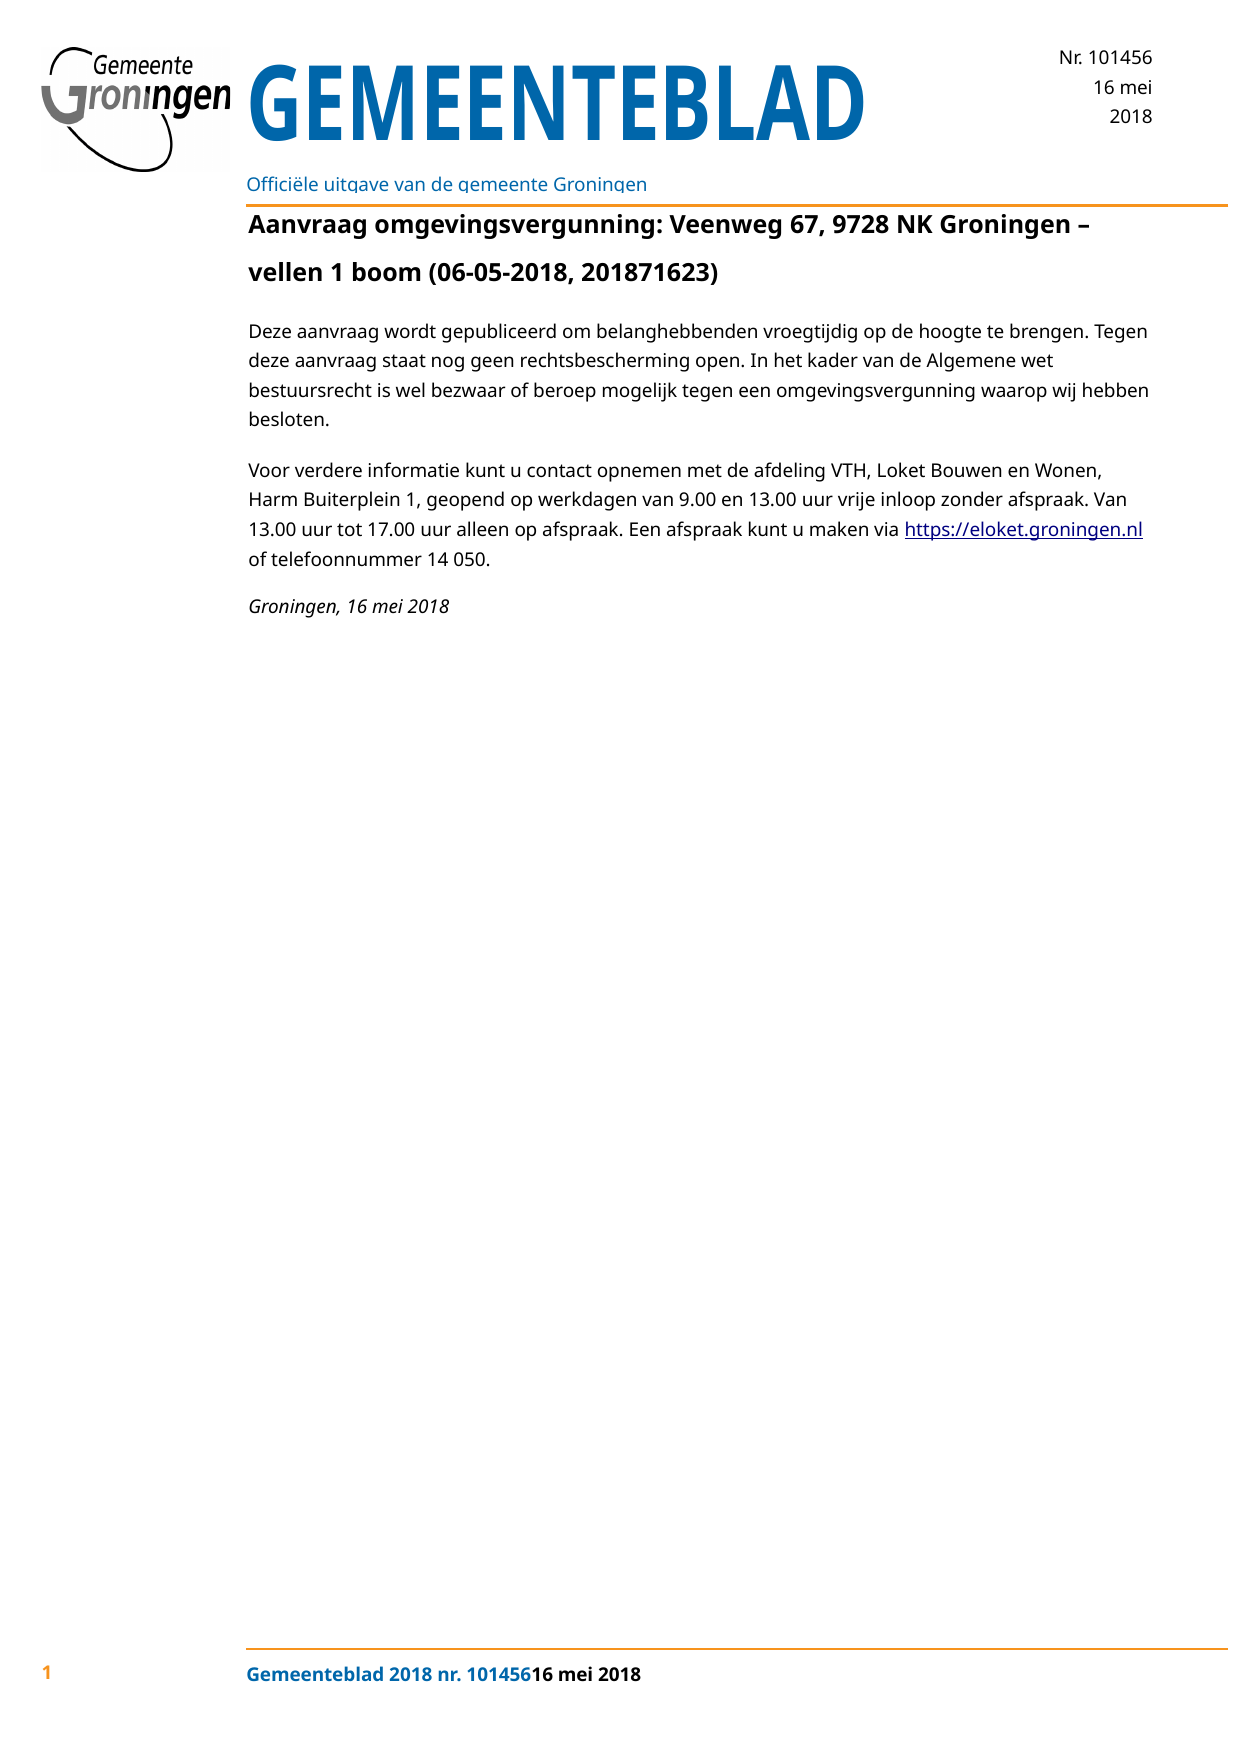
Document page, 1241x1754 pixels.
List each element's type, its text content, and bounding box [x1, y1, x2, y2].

text Deze aanvraag wordt gepubliceerd om belanghebbenden vroegtijdig op de hoogte te brengen. Tegen deze aanvraag staat nog geen rechtsbescherming open. In het kader van de Algemene wet bestuursrecht is wel bezwaar of beroep mogelijk tegen een omgevingsvergunning waarop wij hebben besloten. [248, 318, 1152, 432]
text Groningen, 16 mei 2018 [248, 594, 1152, 619]
picture [41, 47, 231, 172]
text Aanvraag omgevingsvergunning: Veenweg 67, 9728 NK Groningen – vellen 1 boom (06-05-2018, 201871623) [248, 207, 1152, 288]
text Voor verdere informatie kunt u contact opnemen met de afdeling VTH, Loket Bouwen en Wonen, Harm Buiterplein 1, geopend op werkdagen van 9.00 en 13.00 uur vrije inloop zonder afspraak. Van 13.00 uur tot 17.00 uur alleen op afspraak. Een afspraak kunt u maken via https://eloket.groningen.nl of telefoonnummer 14 050. [248, 457, 1152, 572]
